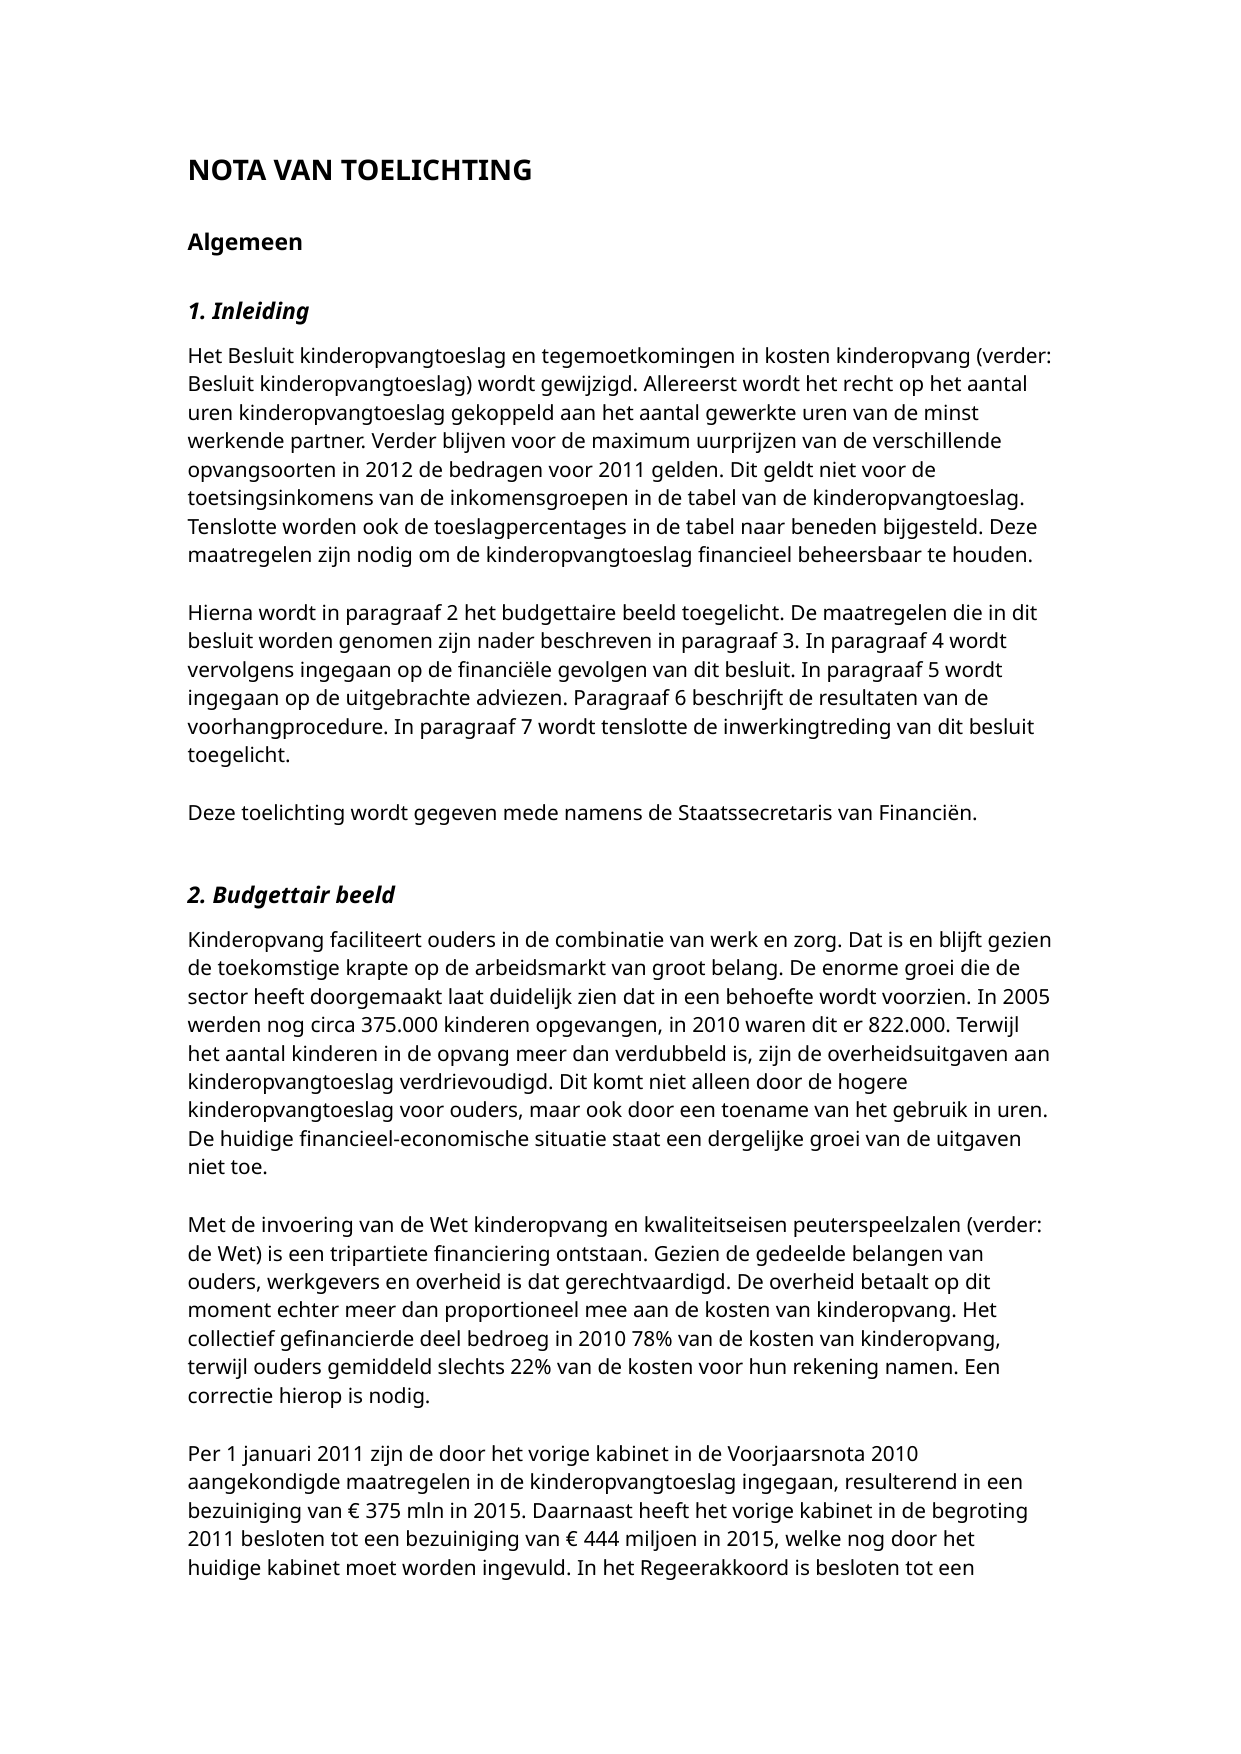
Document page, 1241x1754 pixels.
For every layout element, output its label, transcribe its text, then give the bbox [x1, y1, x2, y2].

text Met de invoering van de Wet kinderopvang en kwaliteitseisen peuterspeelzalen (verder: de Wet) is een tripartiete financiering ontstaan. Gezien de gedeelde belangen van ouders, werkgevers en overheid is dat gerechtvaardigd. De overheid betaalt op dit moment echter meer dan proportioneel mee aan de kosten van kinderopvang. Het collectief gefinancierde deel bedroeg in 2010 78% van de kosten van kinderopvang, terwijl ouders gemiddeld slechts 22% van de kosten voor hun rekening namen. Een correctie hierop is nodig. [187, 1210, 1053, 1409]
subtitle NOTA VAN TOELICHTING [187, 150, 1053, 189]
subtitle 1. Inleiding [187, 295, 1053, 326]
text Deze toelichting wordt gegeven mede namens de Staatssecretaris van Financiën. [187, 798, 1053, 827]
subtitle 2. Budgettair beeld [187, 879, 1053, 910]
text Kinderopvang faciliteert ouders in de combinatie van werk en zorg. Dat is en blijft gezien de toekomstige krapte op de arbeidsmarkt van groot belang. De enorme groei die de sector heeft doorgemaakt laat duidelijk zien dat in een behoefte wordt voorzien. In 2005 werden nog circa 375.000 kinderen opgevangen, in 2010 waren dit er 822.000. Terwijl het aantal kinderen in de opvang meer dan verdubbeld is, zijn de overheidsuitgaven aan kinderopvangtoeslag verdrievoudigd. Dit komt niet alleen door de hogere kinderopvangtoeslag voor ouders, maar ook door een toename van het gebruik in uren. De huidige financieel-economische situatie staat een dergelijke groei van de uitgaven niet toe. [187, 925, 1053, 1181]
text Hierna wordt in paragraaf 2 het budgettaire beeld toegelicht. De maatregelen die in dit besluit worden genomen zijn nader beschreven in paragraaf 3. In paragraaf 4 wordt vervolgens ingegaan op de financiële gevolgen van dit besluit. In paragraaf 5 wordt ingegaan op de uitgebrachte adviezen. Paragraaf 6 beschrijft de resultaten van de voorhangprocedure. In paragraaf 7 wordt tenslotte de inwerkingtreding van dit besluit toegelicht. [187, 598, 1053, 769]
subtitle Algemeen [187, 226, 1053, 257]
text Per 1 januari 2011 zijn de door het vorige kabinet in de Voorjaarsnota 2010 aangekondigde maatregelen in de kinderopvangtoeslag ingegaan, resulterend in een bezuiniging van € 375 mln in 2015. Daarnaast heeft het vorige kabinet in de begroting 2011 besloten tot een bezuiniging van € 444 miljoen in 2015, welke nog door het huidige kabinet moet worden ingevuld. In het Regeerakkoord is besloten tot een [187, 1439, 1053, 1581]
text Het Besluit kinderopvangtoeslag en tegemoetkomingen in kosten kinderopvang (verder: Besluit kinderopvangtoeslag) wordt gewijzigd. Allereerst wordt het recht op het aantal uren kinderopvangtoeslag gekoppeld aan het aantal gewerkte uren van de minst werkende partner. Verder blijven voor de maximum uurprijzen van de verschillende opvangsoorten in 2012 de bedragen voor 2011 gelden. Dit geldt niet voor de toetsingsinkomens van de inkomensgroepen in de tabel van de kinderopvangtoeslag. Tenslotte worden ook de toeslagpercentages in de tabel naar beneden bijgesteld. Deze maatregelen zijn nodig om de kinderopvangtoeslag financieel beheersbaar te houden. [187, 341, 1053, 569]
